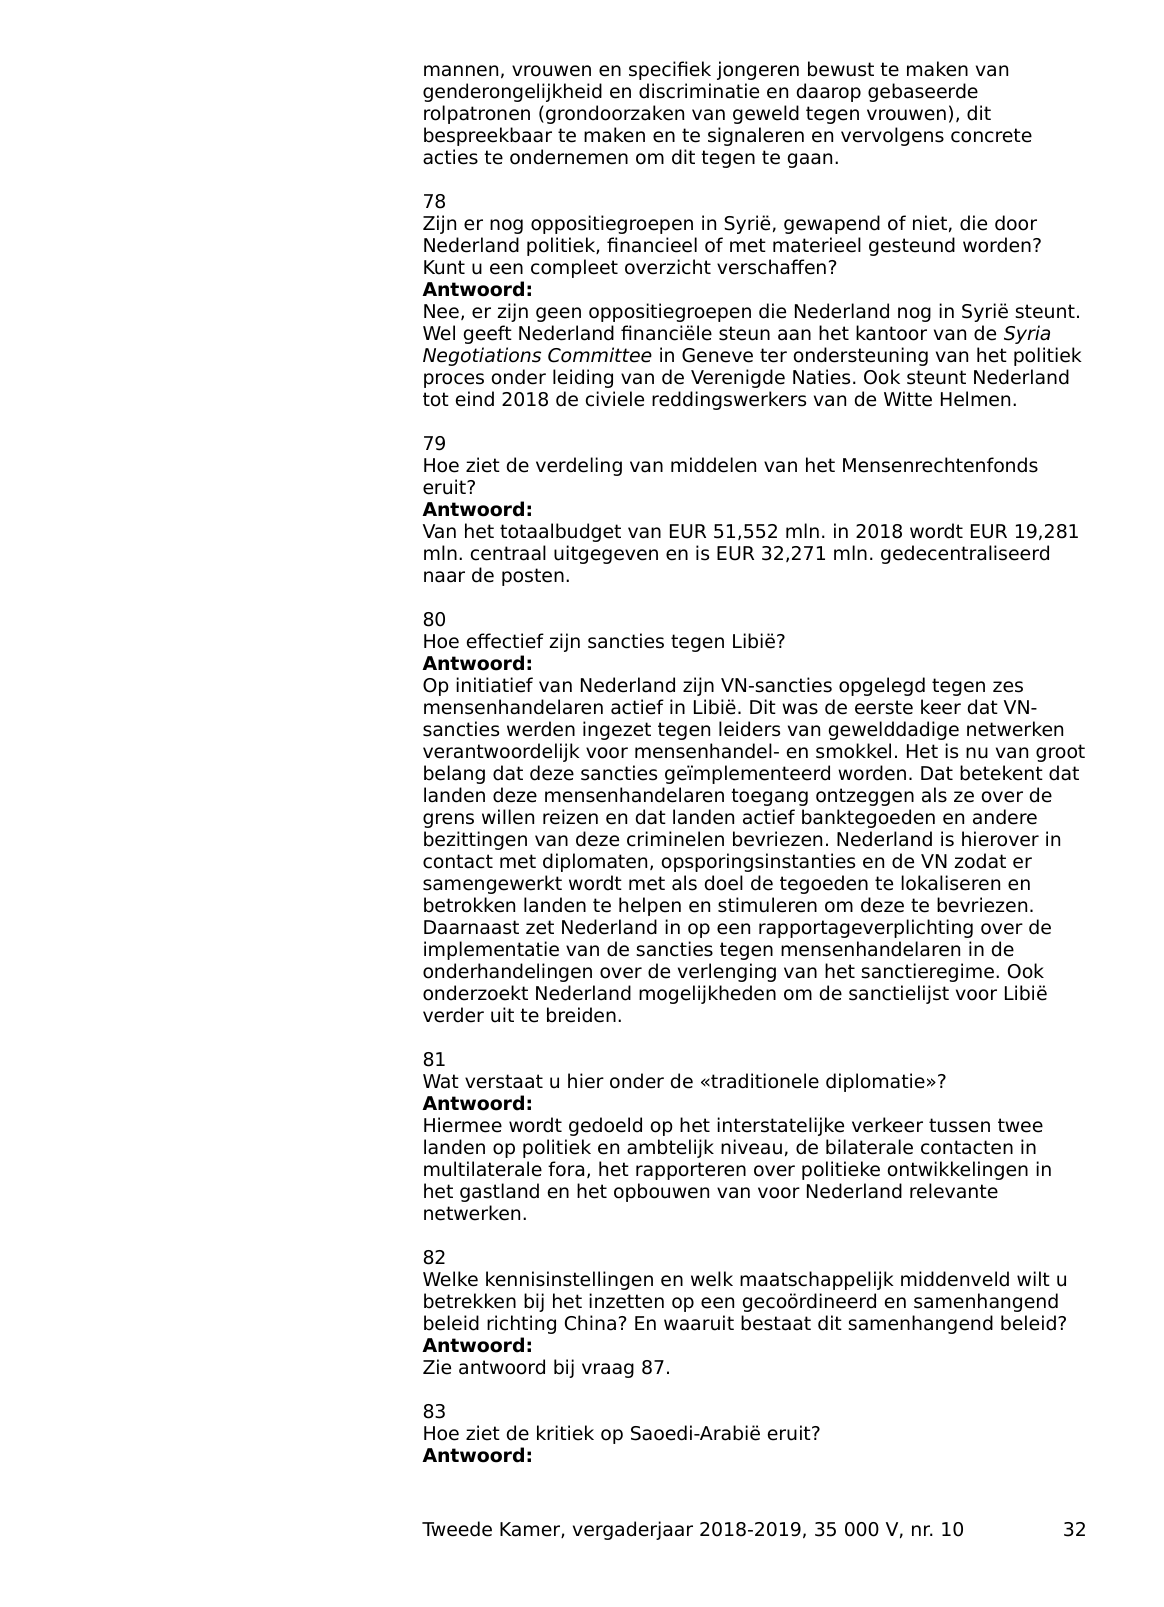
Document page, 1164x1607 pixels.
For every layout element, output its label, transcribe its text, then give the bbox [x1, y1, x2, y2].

text 82 [422, 1247, 1087, 1269]
text Antwoord: [422, 653, 1087, 675]
text 83 [422, 1401, 1087, 1423]
text 81 [422, 1049, 1087, 1071]
text Hiermee wordt gedoeld op het interstatelijke verkeer tussen twee landen op politiek en ambtelijk niveau, de bilaterale contacten in multilaterale fora, het rapporteren over politieke ontwikkelingen in het gastland en het opbouwen van voor Nederland relevante netwerken. [422, 1115, 1087, 1225]
text Antwoord: [422, 1445, 1087, 1467]
text Wat verstaat u hier onder de «traditionele diplomatie»? [422, 1071, 1087, 1093]
text Van het totaalbudget van EUR 51,552 mln. in 2018 wordt EUR 19,281 mln. centraal uitgegeven en is EUR 32,271 mln. gedecentraliseerd naar de posten. [422, 521, 1087, 587]
text Zijn er nog oppositiegroepen in Syrië, gewapend of niet, die door Nederland politiek, financieel of met materieel gesteund worden? Kunt u een compleet overzicht verschaffen? [422, 213, 1087, 279]
text Hoe effectief zijn sancties tegen Libië? [422, 631, 1087, 653]
text Hoe ziet de kritiek op Saoedi-Arabië eruit? [422, 1423, 1087, 1445]
text Antwoord: [422, 279, 1087, 301]
text 78 [422, 191, 1087, 213]
text 79 [422, 433, 1087, 455]
text Antwoord: [422, 499, 1087, 521]
text Welke kennisinstellingen en welk maatschappelijk middenveld wilt u betrekken bij het inzetten op een gecoördineerd en samenhangend beleid richting China? En waaruit bestaat dit samenhangend beleid? [422, 1269, 1087, 1335]
text Zie antwoord bij vraag 87. [422, 1357, 1087, 1379]
text Hoe ziet de verdeling van middelen van het Mensenrechtenfonds eruit? [422, 455, 1087, 499]
text 80 [422, 609, 1087, 631]
text Antwoord: [422, 1335, 1087, 1357]
text Antwoord: [422, 1093, 1087, 1115]
text mannen, vrouwen en specifiek jongeren bewust te maken van genderongelijkheid en discriminatie en daarop gebaseerde rolpatronen (grondoorzaken van geweld tegen vrouwen), dit bespreekbaar te maken en te signaleren en vervolgens concrete acties te ondernemen om dit tegen te gaan. [422, 59, 1087, 169]
text Op initiatief van Nederland zijn VN-sancties opgelegd tegen zes mensenhandelaren actief in Libië. Dit was de eerste keer dat VN-sancties werden ingezet tegen leiders van gewelddadige netwerken verantwoordelijk voor mensenhandel- en smokkel. Het is nu van groot belang dat deze sancties geïmplementeerd worden. Dat betekent dat landen deze mensenhandelaren toegang ontzeggen als ze over de grens willen reizen en dat landen actief banktegoeden en andere bezittingen van deze criminelen bevriezen. Nederland is hierover in contact met diplomaten, opsporingsinstanties en de VN zodat er samengewerkt wordt met als doel de tegoeden te lokaliseren en betrokken landen te helpen en stimuleren om deze te bevriezen. Daarnaast zet Nederland in op een rapportageverplichting over de implementatie van de sancties tegen mensenhandelaren in de onderhandelingen over de verlenging van het sanctieregime. Ook onderzoekt Nederland mogelijkheden om de sanctielijst voor Libië verder uit te breiden. [422, 675, 1087, 1027]
text Nee, er zijn geen oppositiegroepen die Nederland nog in Syrië steunt. Wel geeft Nederland financiële steun aan het kantoor van de Syria Negotiations Committee in Geneve ter ondersteuning van het politiek proces onder leiding van de Verenigde Naties. Ook steunt Nederland tot eind 2018 de civiele reddingswerkers van de Witte Helmen. [422, 301, 1087, 411]
